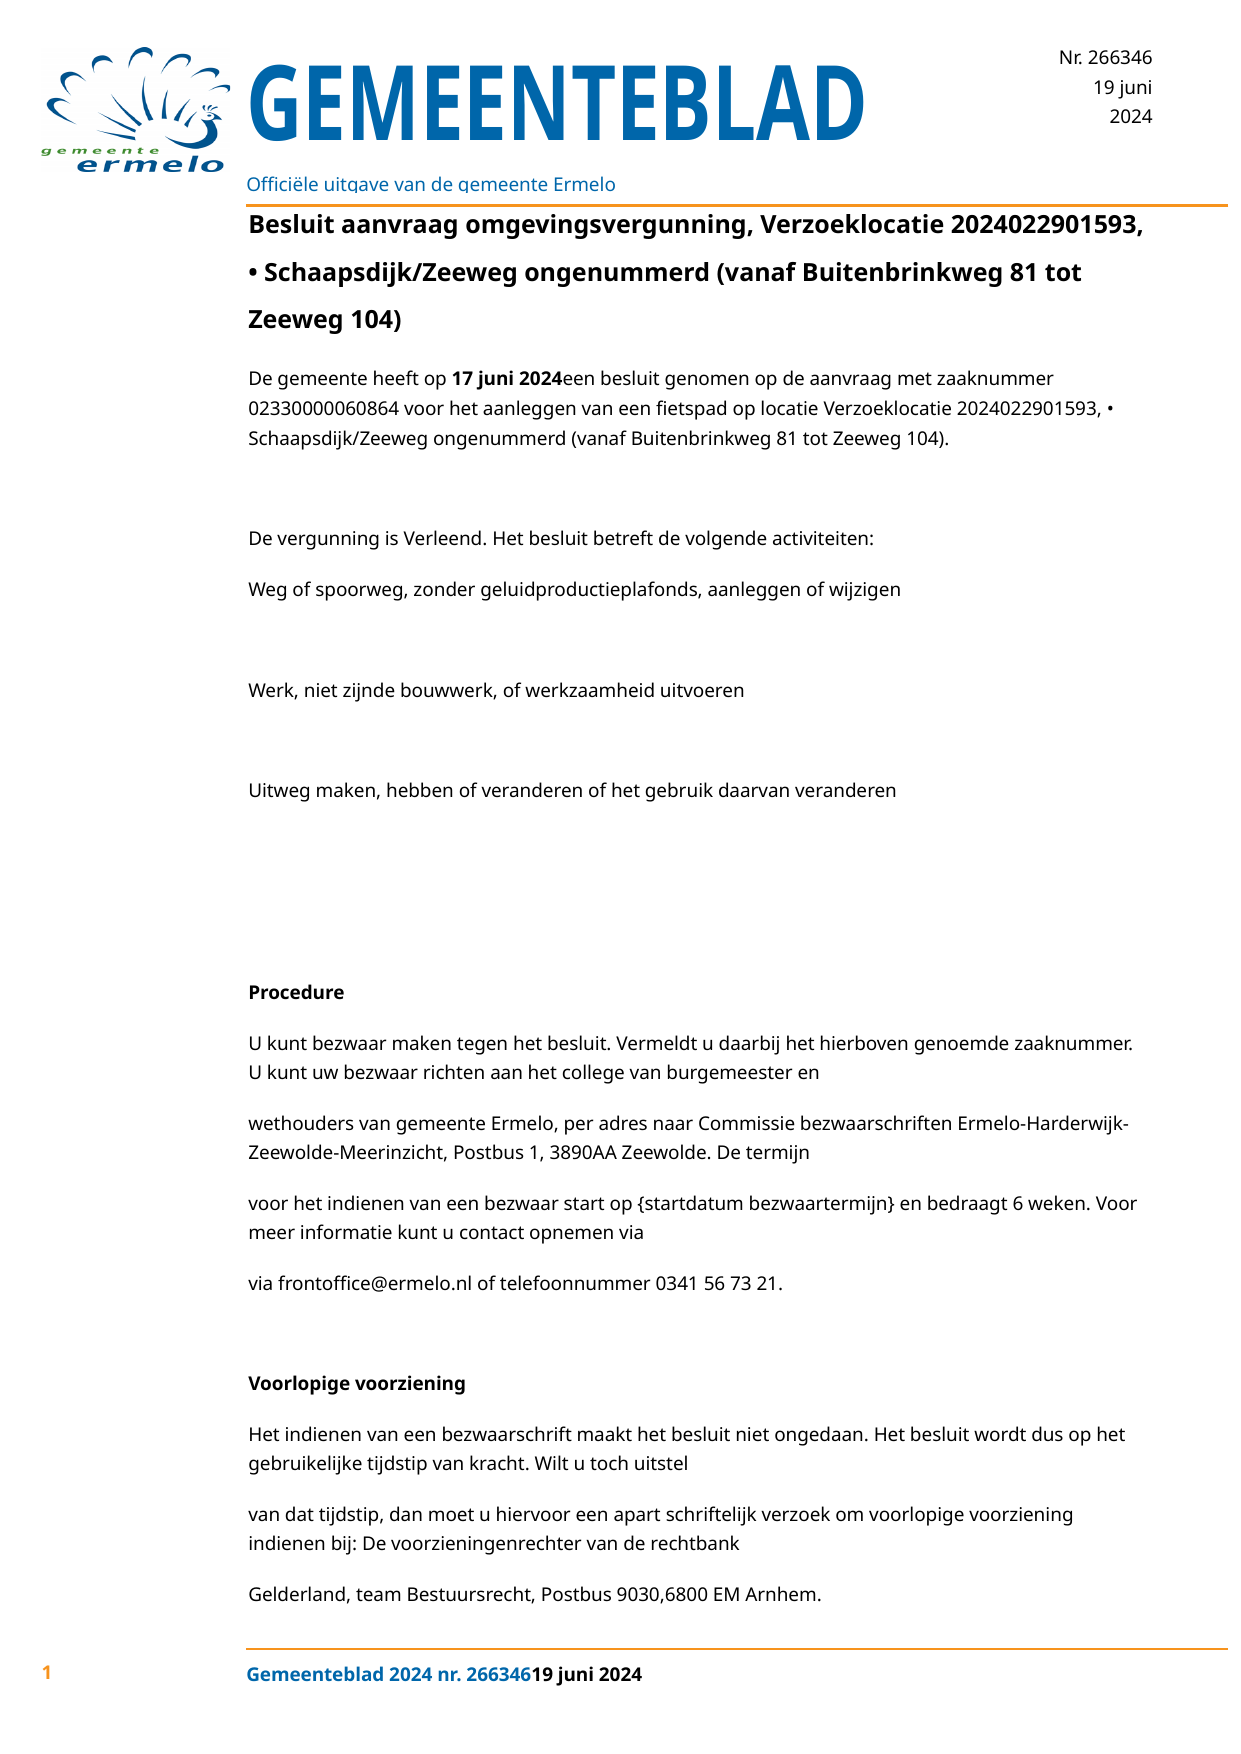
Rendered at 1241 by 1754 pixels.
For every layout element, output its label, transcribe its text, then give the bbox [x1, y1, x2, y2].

picture [41, 47, 231, 172]
text De vergunning is Verleend. Het besluit betreft de volgende activiteiten: [248, 526, 1152, 551]
text Gelderland, team Bestuursrecht, Postbus 9030,6800 EM Arnhem. [248, 1581, 1152, 1607]
text De gemeente heeft op 17 juni 2024een besluit genomen op de aanvraag met zaaknummer 02330000060864 voor het aanleggen van een fietspad op locatie Verzoeklocatie 2024022901593, • Schaapsdijk/Zeeweg ongenummerd (vanaf Buitenbrinkweg 81 tot Zeeweg 104). [248, 366, 1152, 450]
text Voorlopige voorziening [248, 1371, 1152, 1396]
text Besluit aanvraag omgevingsvergunning, Verzoeklocatie 2024022901593, • Schaapsdijk/Zeeweg ongenummerd (vanaf Buitenbrinkweg 81 tot Zeeweg 104) [248, 207, 1152, 336]
text Uitweg maken, hebben of veranderen of het gebruik daarvan veranderen [248, 778, 1152, 803]
text Weg of spoorweg, zonder geluidproductieplafonds, aanleggen of wijzigen [248, 576, 1152, 602]
text Procedure [248, 979, 1152, 1005]
text voor het indienen van een bezwaar start op {startdatum bezwaartermijn} en bedraagt 6 weken. Voor meer informatie kunt u contact opnemen via [248, 1190, 1152, 1245]
text Het indienen van een bezwaarschrift maakt het besluit niet ongedaan. Het besluit wordt dus op het gebruikelijke tijdstip van kracht. Wilt u toch uitstel [248, 1421, 1152, 1476]
text via frontoffice@ermelo.nl of telefoonnummer 0341 56 73 21. [248, 1270, 1152, 1295]
text wethouders van gemeente Ermelo, per adres naar Commissie bezwaarschriften Ermelo-Harderwijk-Zeewolde-Meerinzicht, Postbus 1, 3890AA Zeewolde. De termijn [248, 1110, 1152, 1165]
text U kunt bezwaar maken tegen het besluit. Vermeldt u daarbij het hierboven genoemde zaaknummer. U kunt uw bezwaar richten aan het college van burgemeester en [248, 1030, 1152, 1085]
text Werk, niet zijnde bouwwerk, of werkzaamheid uitvoeren [248, 677, 1152, 702]
text van dat tijdstip, dan moet u hiervoor een apart schriftelijk verzoek om voorlopige voorziening indienen bij: De voorzieningenrechter van de rechtbank [248, 1501, 1152, 1556]
